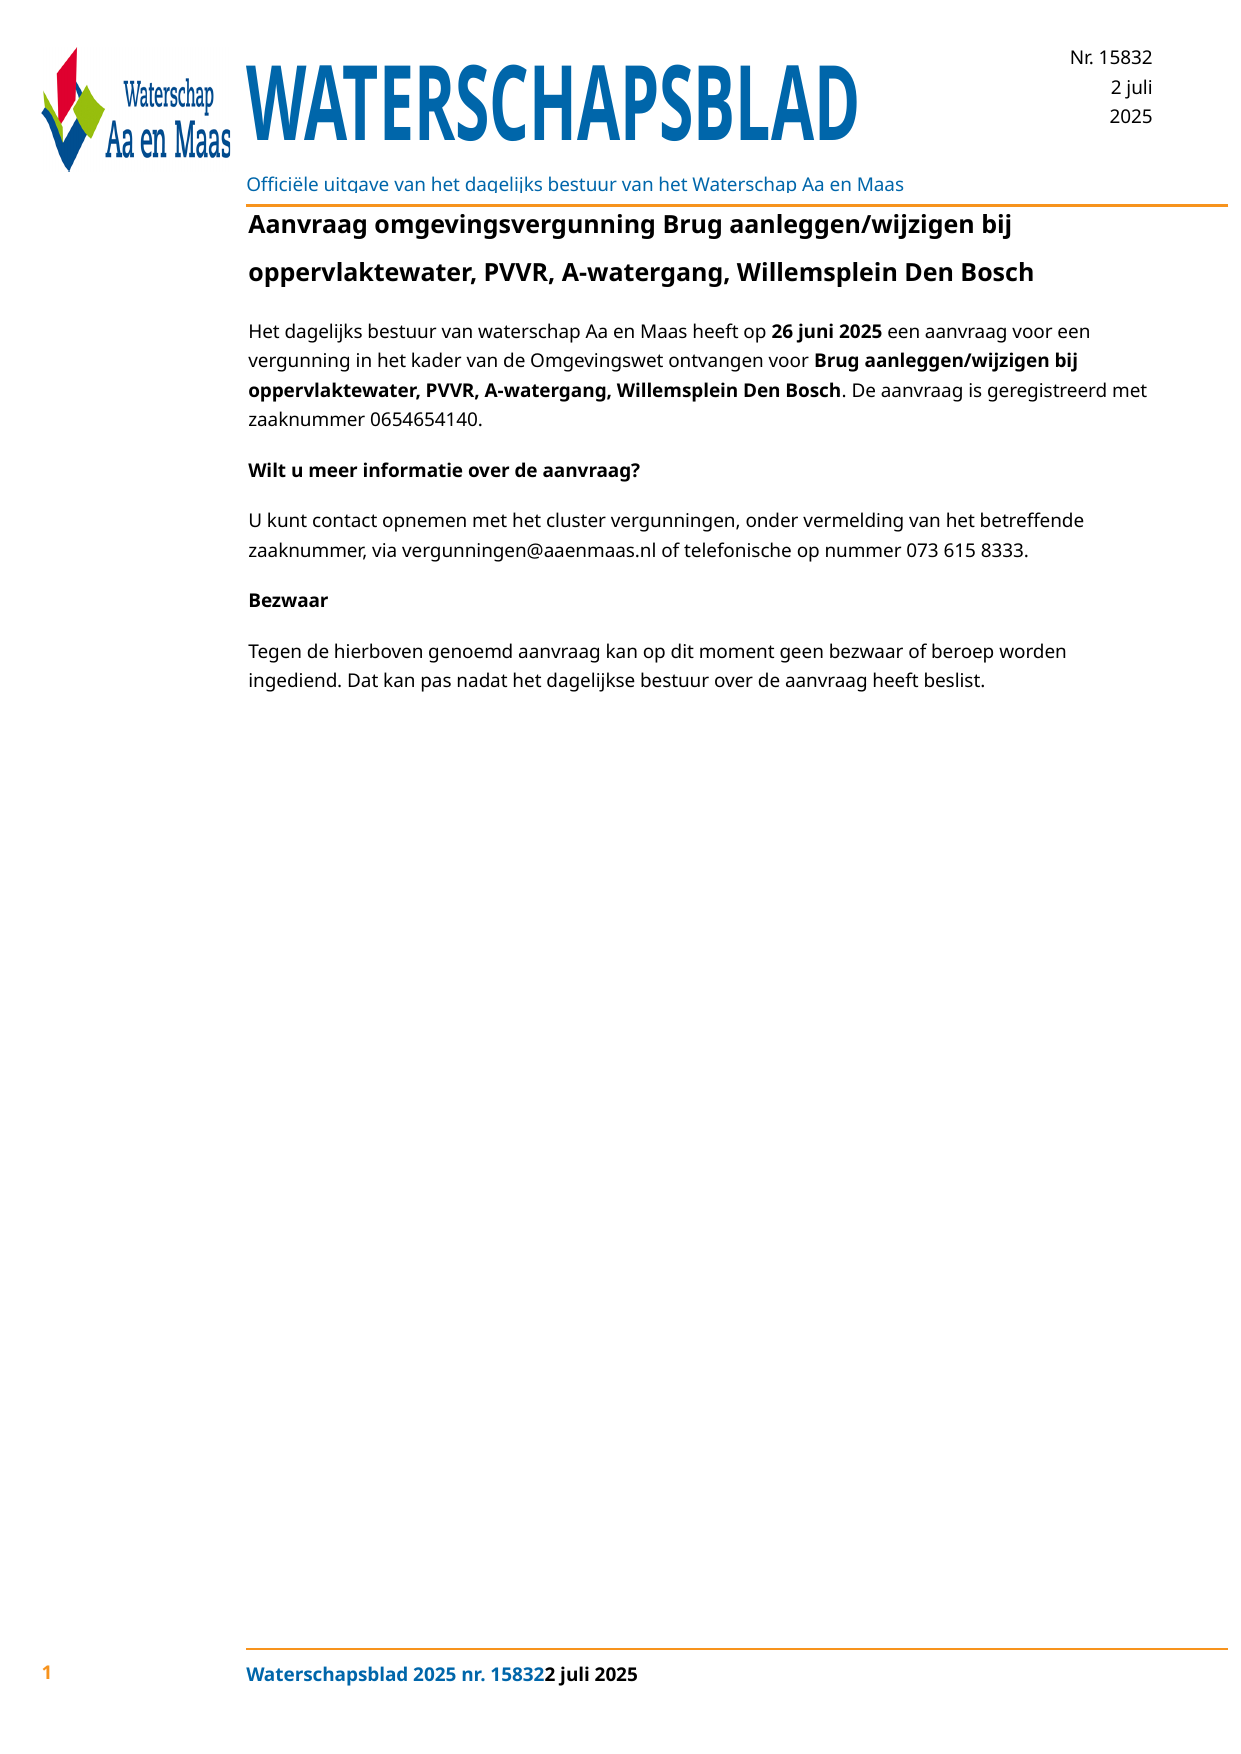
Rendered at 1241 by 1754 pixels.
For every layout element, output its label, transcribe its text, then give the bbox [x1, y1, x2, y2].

text Wilt u meer informatie over de aanvraag? [248, 457, 1152, 483]
text Tegen de hierboven genoemd aanvraag kan op dit moment geen bezwaar of beroep worden ingediend. Dat kan pas nadat het dagelijkse bestuur over de aanvraag heeft beslist. [248, 638, 1152, 693]
text Bezwaar [248, 587, 1152, 613]
picture [41, 47, 231, 172]
text Het dagelijks bestuur van waterschap Aa en Maas heeft op 26 juni 2025 een aanvraag voor een vergunning in het kader van de Omgevingswet ontvangen voor Brug aanleggen/wijzigen bij oppervlaktewater, PVVR, A-watergang, Willemsplein Den Bosch. De aanvraag is geregistreerd met zaaknummer 0654654140. [248, 318, 1152, 432]
text Aanvraag omgevingsvergunning Brug aanleggen/wijzigen bij oppervlaktewater, PVVR, A-watergang, Willemsplein Den Bosch [248, 207, 1152, 288]
text U kunt contact opnemen met het cluster vergunningen, onder vermelding van het betreffende zaaknummer, via vergunningen@aaenmaas.nl of telefonische op nummer 073 615 8333. [248, 507, 1152, 563]
